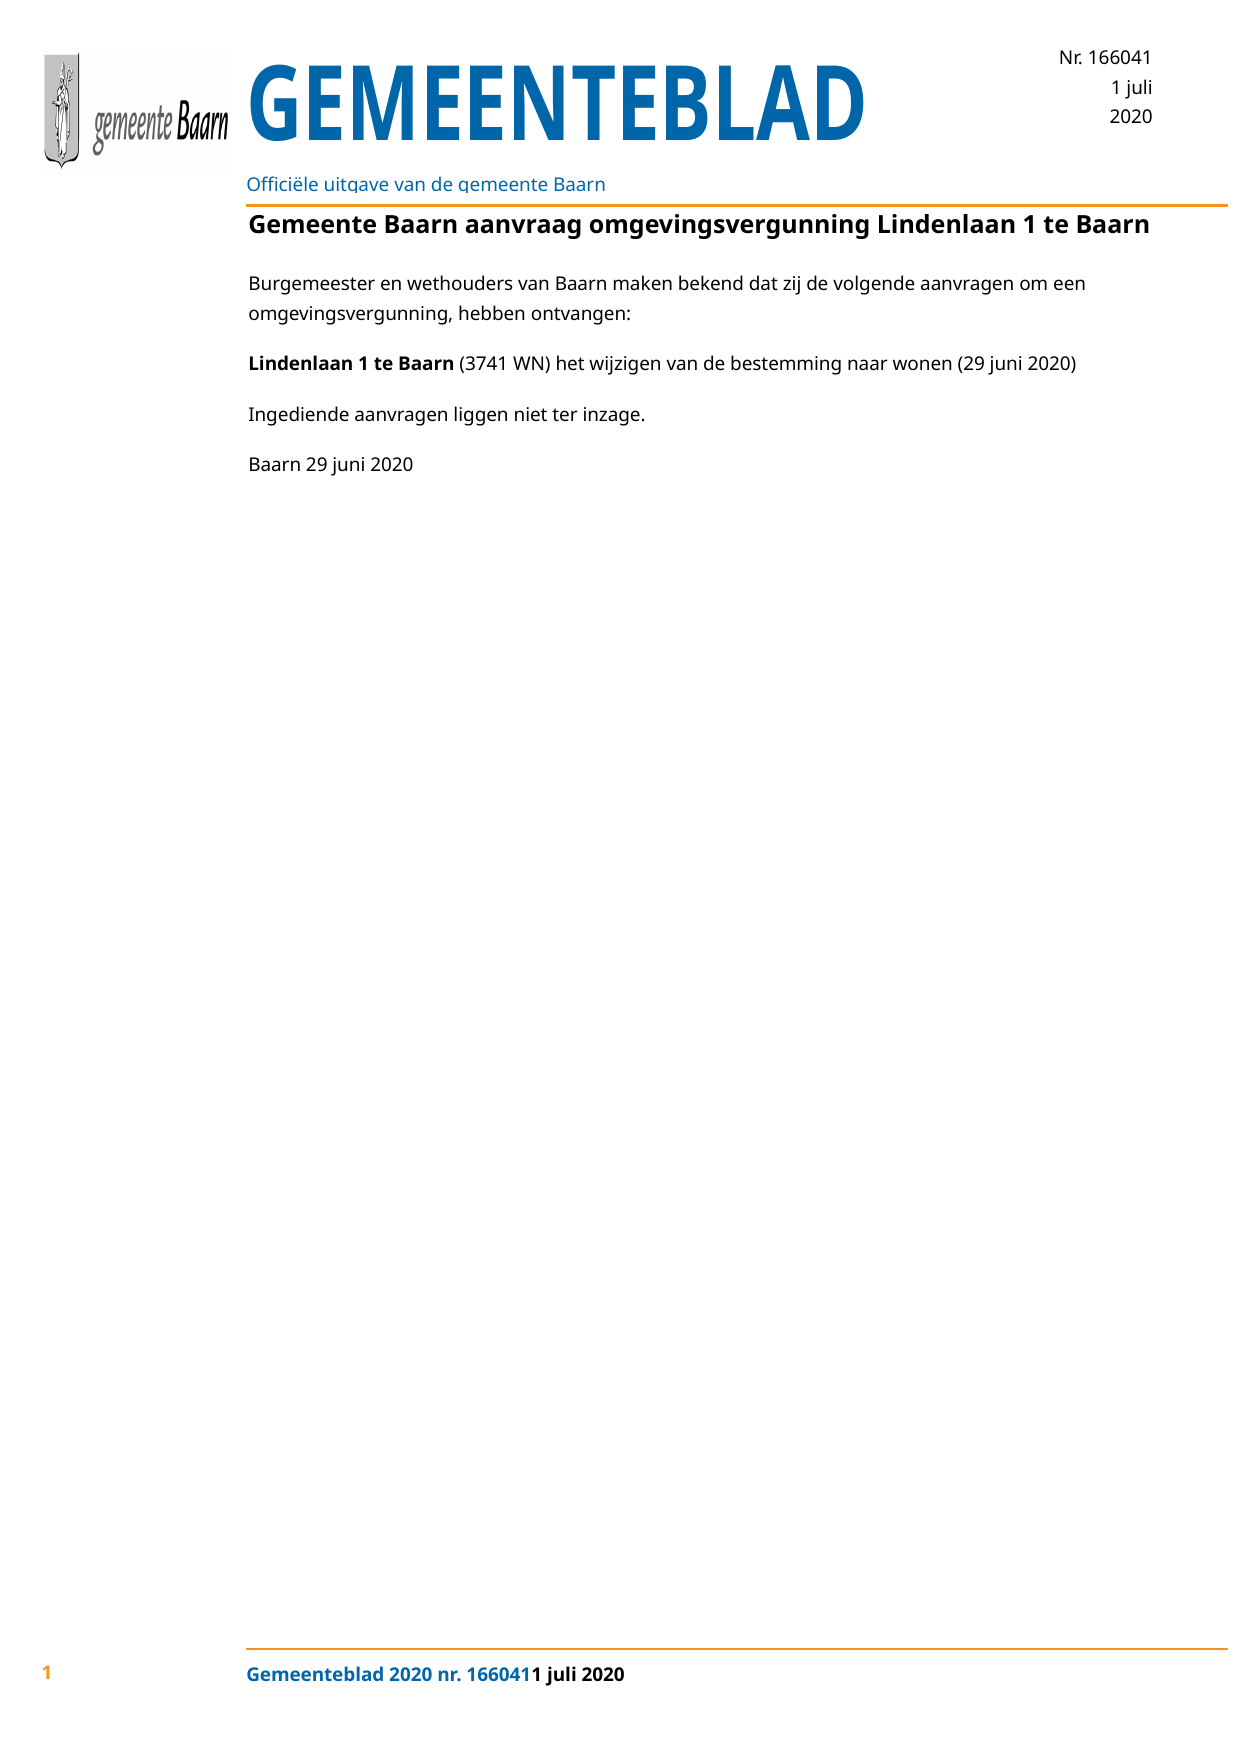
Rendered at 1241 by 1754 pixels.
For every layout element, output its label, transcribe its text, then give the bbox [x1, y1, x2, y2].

picture [41, 47, 231, 172]
text Lindenlaan 1 te Baarn (3741 WN) het wijzigen van de bestemming naar wonen (29 juni 2020) [248, 350, 1152, 376]
text Burgemeester en wethouders van Baarn maken bekend dat zij de volgende aanvragen om een omgevingsvergunning, hebben ontvangen: [248, 270, 1152, 326]
text Gemeente Baarn aanvraag omgevingsvergunning Lindenlaan 1 te Baarn [248, 207, 1152, 241]
text Baarn 29 juni 2020 [248, 451, 1152, 477]
text Ingediende aanvragen liggen niet ter inzage. [248, 401, 1152, 426]
